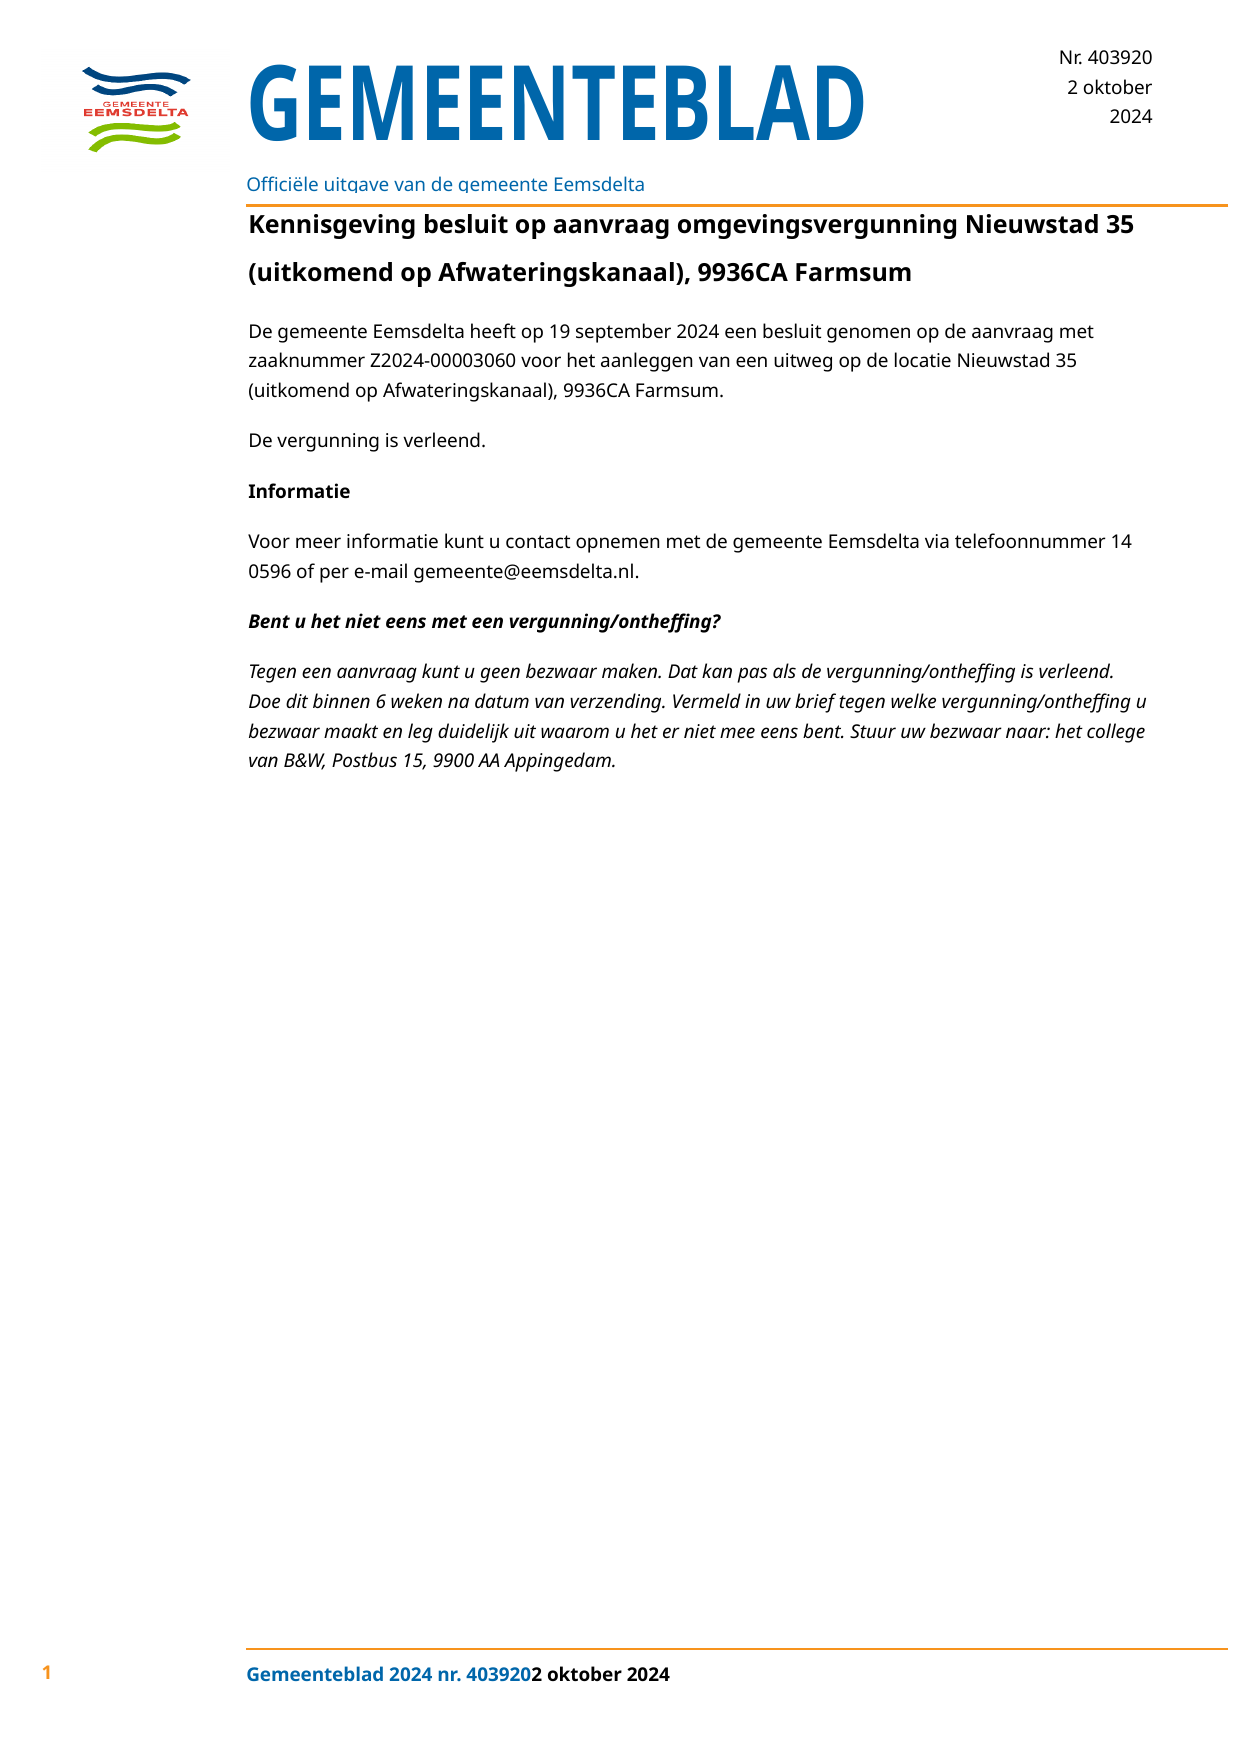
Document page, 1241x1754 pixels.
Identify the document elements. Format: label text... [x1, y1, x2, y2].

text Informatie [248, 478, 1152, 504]
text Bent u het niet eens met een vergunning/ontheffing? [248, 608, 1152, 634]
text Voor meer informatie kunt u contact opnemen met de gemeente Eemsdelta via telefoonnummer 14 0596 of per e-mail gemeente@eemsdelta.nl. [248, 528, 1152, 584]
picture [41, 47, 231, 172]
text Tegen een aanvraag kunt u geen bezwaar maken. Dat kan pas als de vergunning/ontheffing is verleend. Doe dit binnen 6 weken na datum van verzending. Vermeld in uw brief tegen welke vergunning/ontheffing u bezwaar maakt en leg duidelijk uit waarom u het er niet mee eens bent. Stuur uw bezwaar naar: het college van B&W, Postbus 15, 9900 AA Appingedam. [248, 659, 1152, 773]
text De gemeente Eemsdelta heeft op 19 september 2024 een besluit genomen op de aanvraag met zaaknummer Z2024-00003060 voor het aanleggen van een uitweg op de locatie Nieuwstad 35 (uitkomend op Afwateringskanaal), 9936CA Farmsum. [248, 318, 1152, 403]
text Kennisgeving besluit op aanvraag omgevingsvergunning Nieuwstad 35 (uitkomend op Afwateringskanaal), 9936CA Farmsum [248, 207, 1152, 288]
text De vergunning is verleend. [248, 427, 1152, 453]
